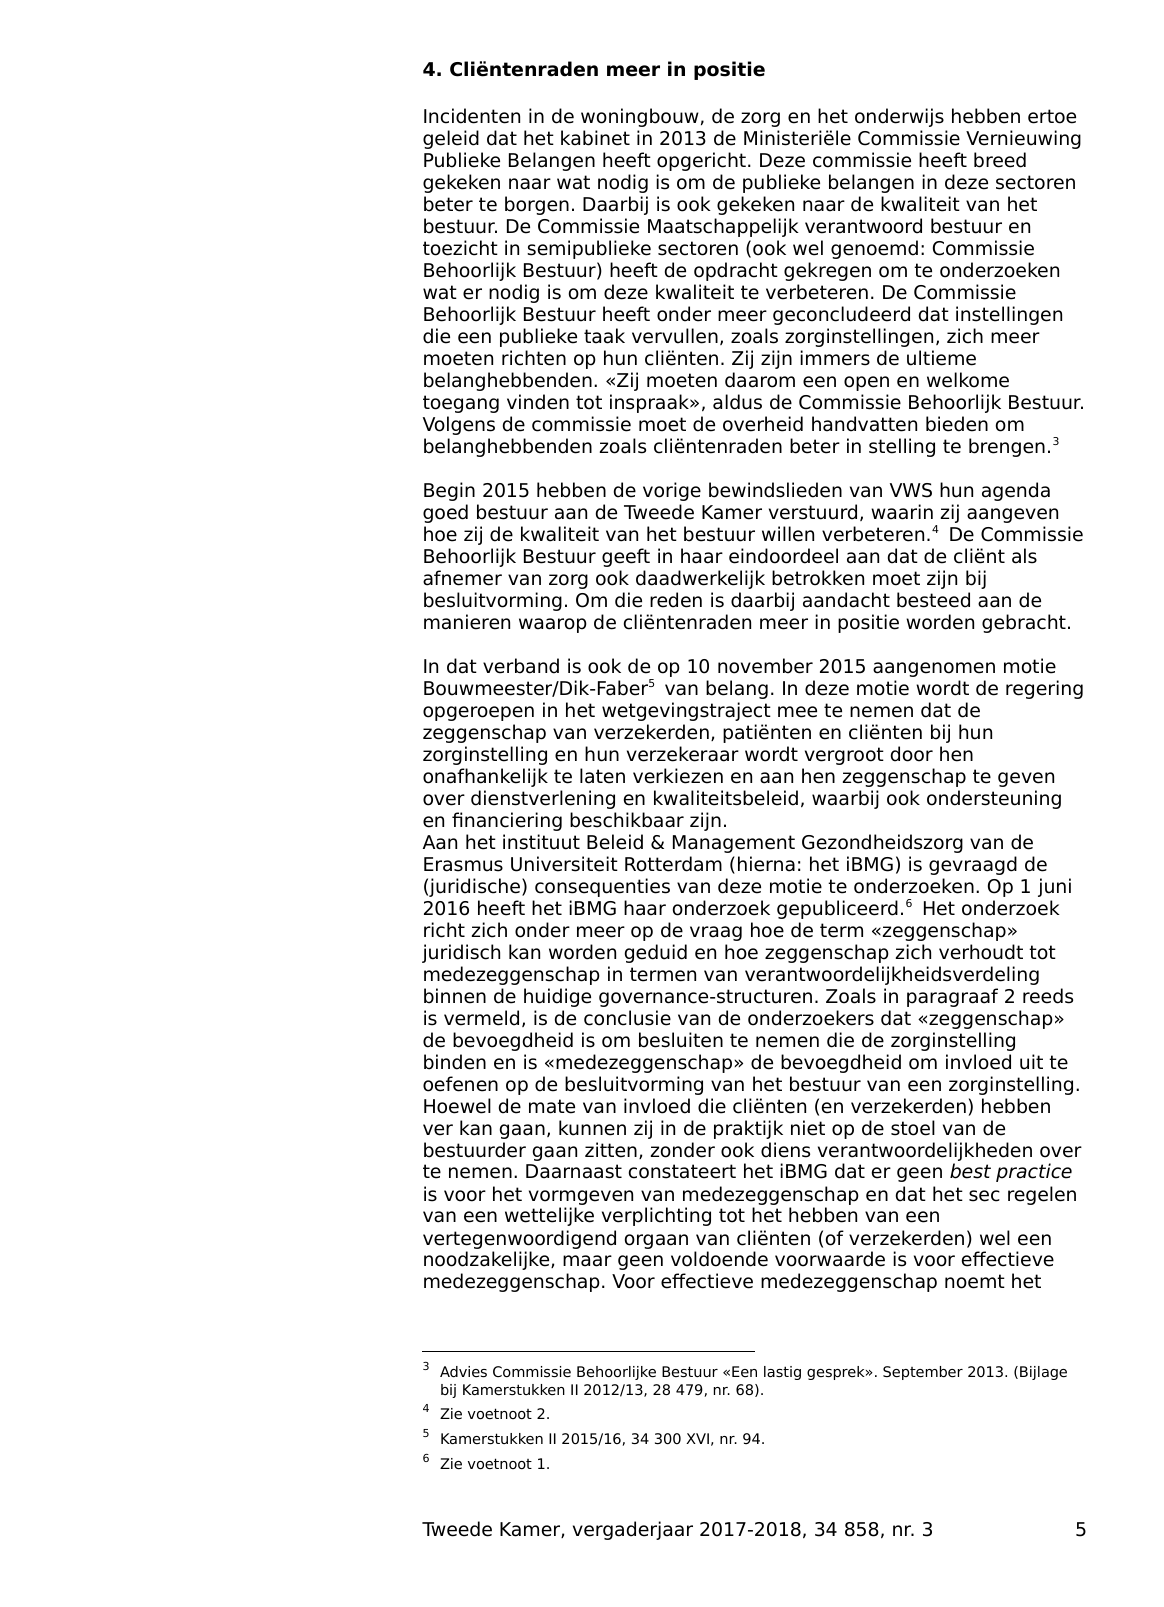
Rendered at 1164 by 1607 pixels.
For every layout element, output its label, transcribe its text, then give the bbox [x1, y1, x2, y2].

text Aan het instituut Beleid & Management Gezondheidszorg van de Erasmus Universiteit Rotterdam (hierna: het iBMG) is gevraagd de (juridische) consequenties van deze motie te onderzoeken. Op 1 juni 2016 heeft het iBMG haar onderzoek gepubliceerd. Het onderzoek richt zich onder meer op de vraag hoe de term «zeggenschap» juridisch kan worden geduid en hoe zeggenschap zich verhoudt tot medezeggenschap in termen van verantwoordelijkheidsverdeling binnen de huidige governance-structuren. Zoals in paragraaf 2 reeds is vermeld, is de conclusie van de onderzoekers dat «zeggenschap» de bevoegdheid is om besluiten te nemen die de zorginstelling binden en is «medezeggenschap» de bevoegdheid om invloed uit te oefenen op de besluitvorming van het bestuur van een zorginstelling. Hoewel de mate van invloed die cliënten (en verzekerden) hebben ver kan gaan, kunnen zij in de praktijk niet op de stoel van de bestuurder gaan zitten, zonder ook diens verantwoordelijkheden over te nemen. Daarnaast constateert het iBMG dat er geen best practice is voor het vormgeven van medezeggenschap en dat het sec regelen van een wettelijke verplichting tot het hebben van een vertegenwoordigend orgaan van cliënten (of verzekerden) wel een noodzakelijke, maar geen voldoende voorwaarde is voor effectieve medezeggenschap. Voor effectieve medezeggenschap noemt het [422, 832, 1087, 1293]
text In dat verband is ook de op 10 november 2015 aangenomen motie Bouwmeester/Dik-Faber van belang. In deze motie wordt de regering opgeroepen in het wetgevingstraject mee te nemen dat de zeggenschap van verzekerden, patiënten en cliënten bij hun zorginstelling en hun verzekeraar wordt vergroot door hen onafhankelijk te laten verkiezen en aan hen zeggenschap te geven over dienstverlening en kwaliteitsbeleid, waarbij ook ondersteuning en financiering beschikbaar zijn. [422, 656, 1087, 832]
text Kamerstukken II 2015/16, 34 300 XVI, nr. 94. [422, 1427, 1087, 1449]
text Zie voetnoot 1. [422, 1452, 1087, 1474]
text Advies Commissie Behoorlijke Bestuur «Een lastig gesprek». September 2013. (Bijlage bij Kamerstukken II 2012/13, 28 479, nr. 68). [422, 1360, 1087, 1399]
text Begin 2015 hebben de vorige bewindslieden van VWS hun agenda goed bestuur aan de Tweede Kamer verstuurd, waarin zij aangeven hoe zij de kwaliteit van het bestuur willen verbeteren. De Commissie Behoorlijk Bestuur geeft in haar eindoordeel aan dat de cliënt als afnemer van zorg ook daadwerkelijk betrokken moet zijn bij besluitvorming. Om die reden is daarbij aandacht besteed aan de manieren waarop de cliëntenraden meer in positie worden gebracht. [422, 480, 1087, 634]
text Incidenten in de woningbouw, de zorg en het onderwijs hebben ertoe geleid dat het kabinet in 2013 de Ministeriële Commissie Vernieuwing Publieke Belangen heeft opgericht. Deze commissie heeft breed gekeken naar wat nodig is om de publieke belangen in deze sectoren beter te borgen. Daarbij is ook gekeken naar de kwaliteit van het bestuur. De Commissie Maatschappelijk verantwoord bestuur en toezicht in semipublieke sectoren (ook wel genoemd: Commissie Behoorlijk Bestuur) heeft de opdracht gekregen om te onderzoeken wat er nodig is om deze kwaliteit te verbeteren. De Commissie Behoorlijk Bestuur heeft onder meer geconcludeerd dat instellingen die een publieke taak vervullen, zoals zorginstellingen, zich meer moeten richten op hun cliënten. Zij zijn immers de ultieme belanghebbenden. «Zij moeten daarom een open en welkome toegang vinden tot inspraak», aldus de Commissie Behoorlijk Bestuur. Volgens de commissie moet de overheid handvatten bieden om belanghebbenden zoals cliëntenraden beter in stelling te brengen. [422, 106, 1087, 458]
subtitle 4. Cliëntenraden meer in positie [422, 59, 1087, 81]
text Zie voetnoot 2. [422, 1402, 1087, 1424]
